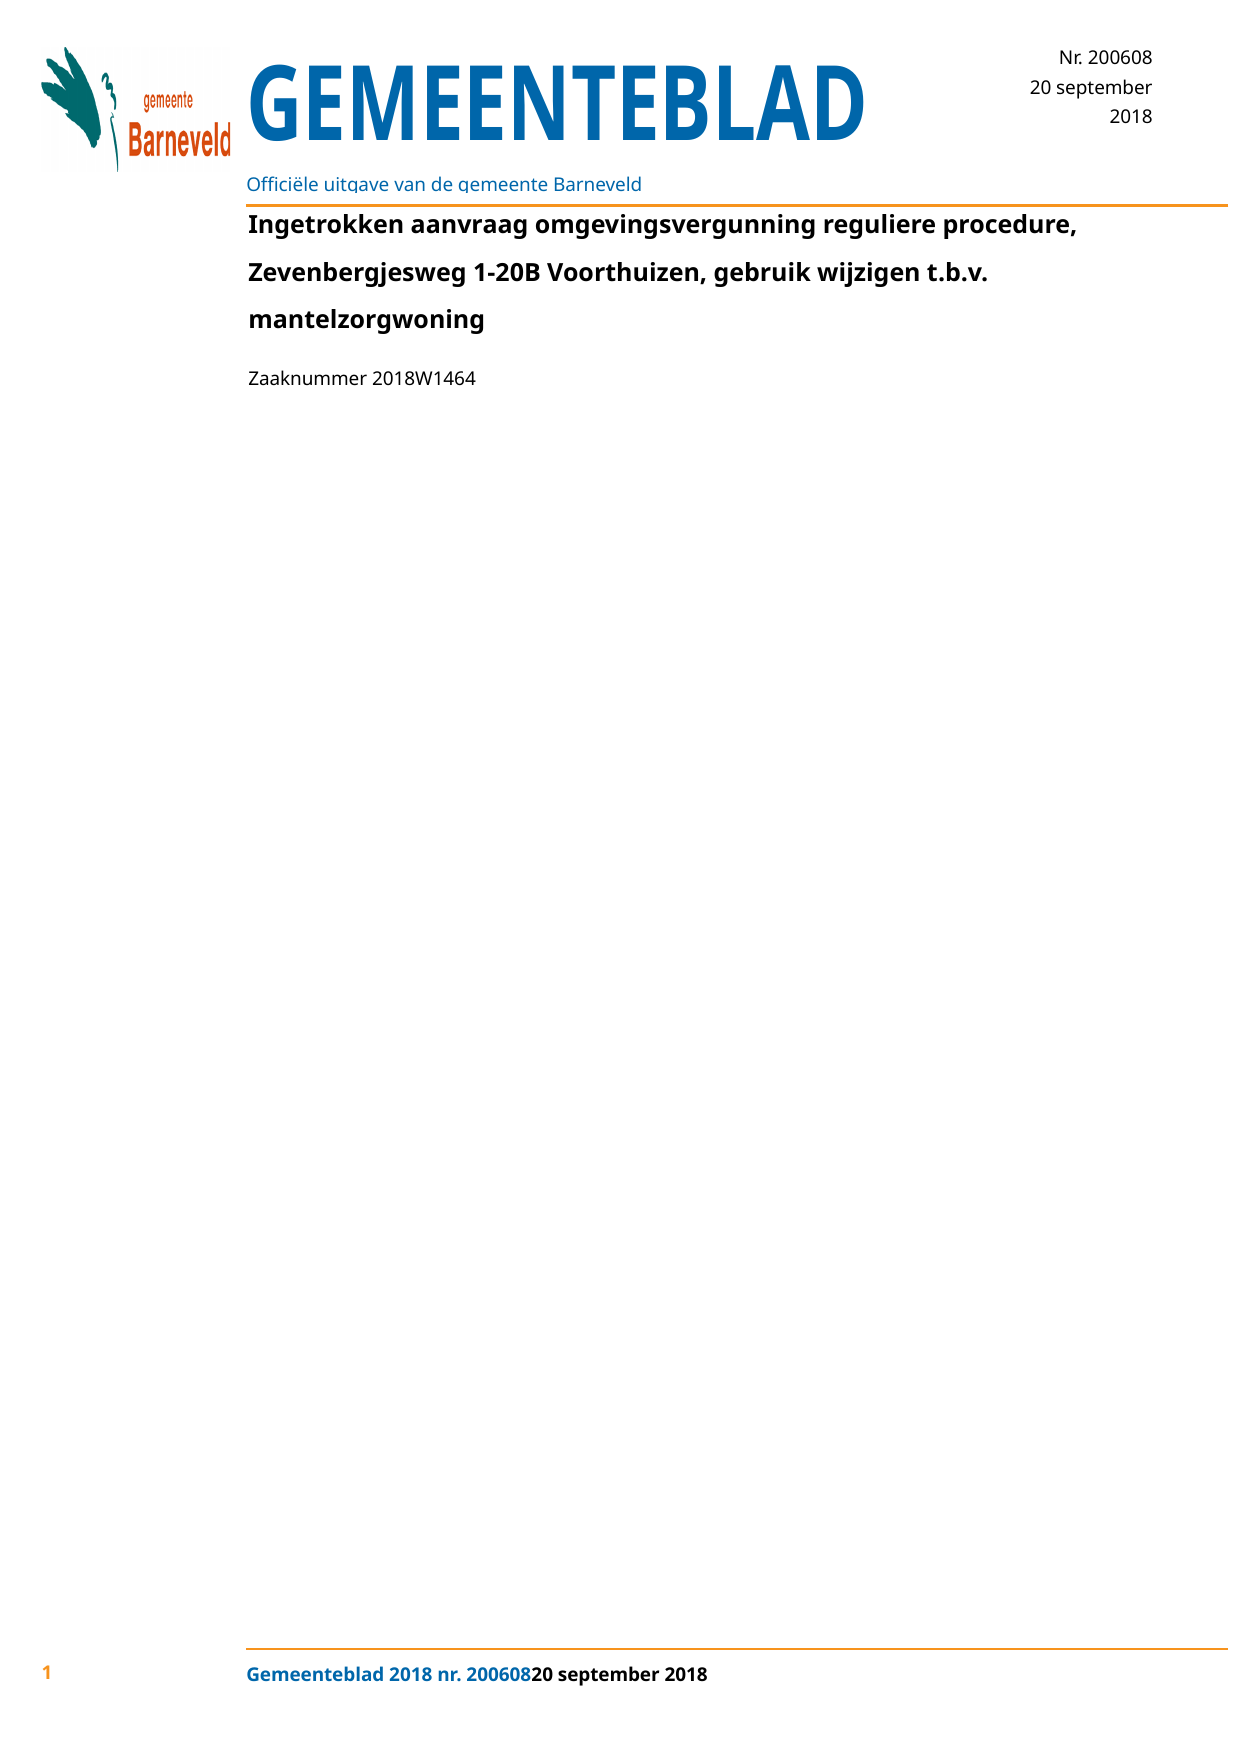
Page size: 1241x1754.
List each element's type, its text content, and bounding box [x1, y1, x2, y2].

text Ingetrokken aanvraag omgevingsvergunning reguliere procedure, Zevenbergjesweg 1-20B Voorthuizen, gebruik wijzigen t.b.v. mantelzorgwoning [248, 207, 1152, 336]
text Zaaknummer 2018W1464 [248, 366, 1152, 391]
picture [41, 47, 231, 172]
